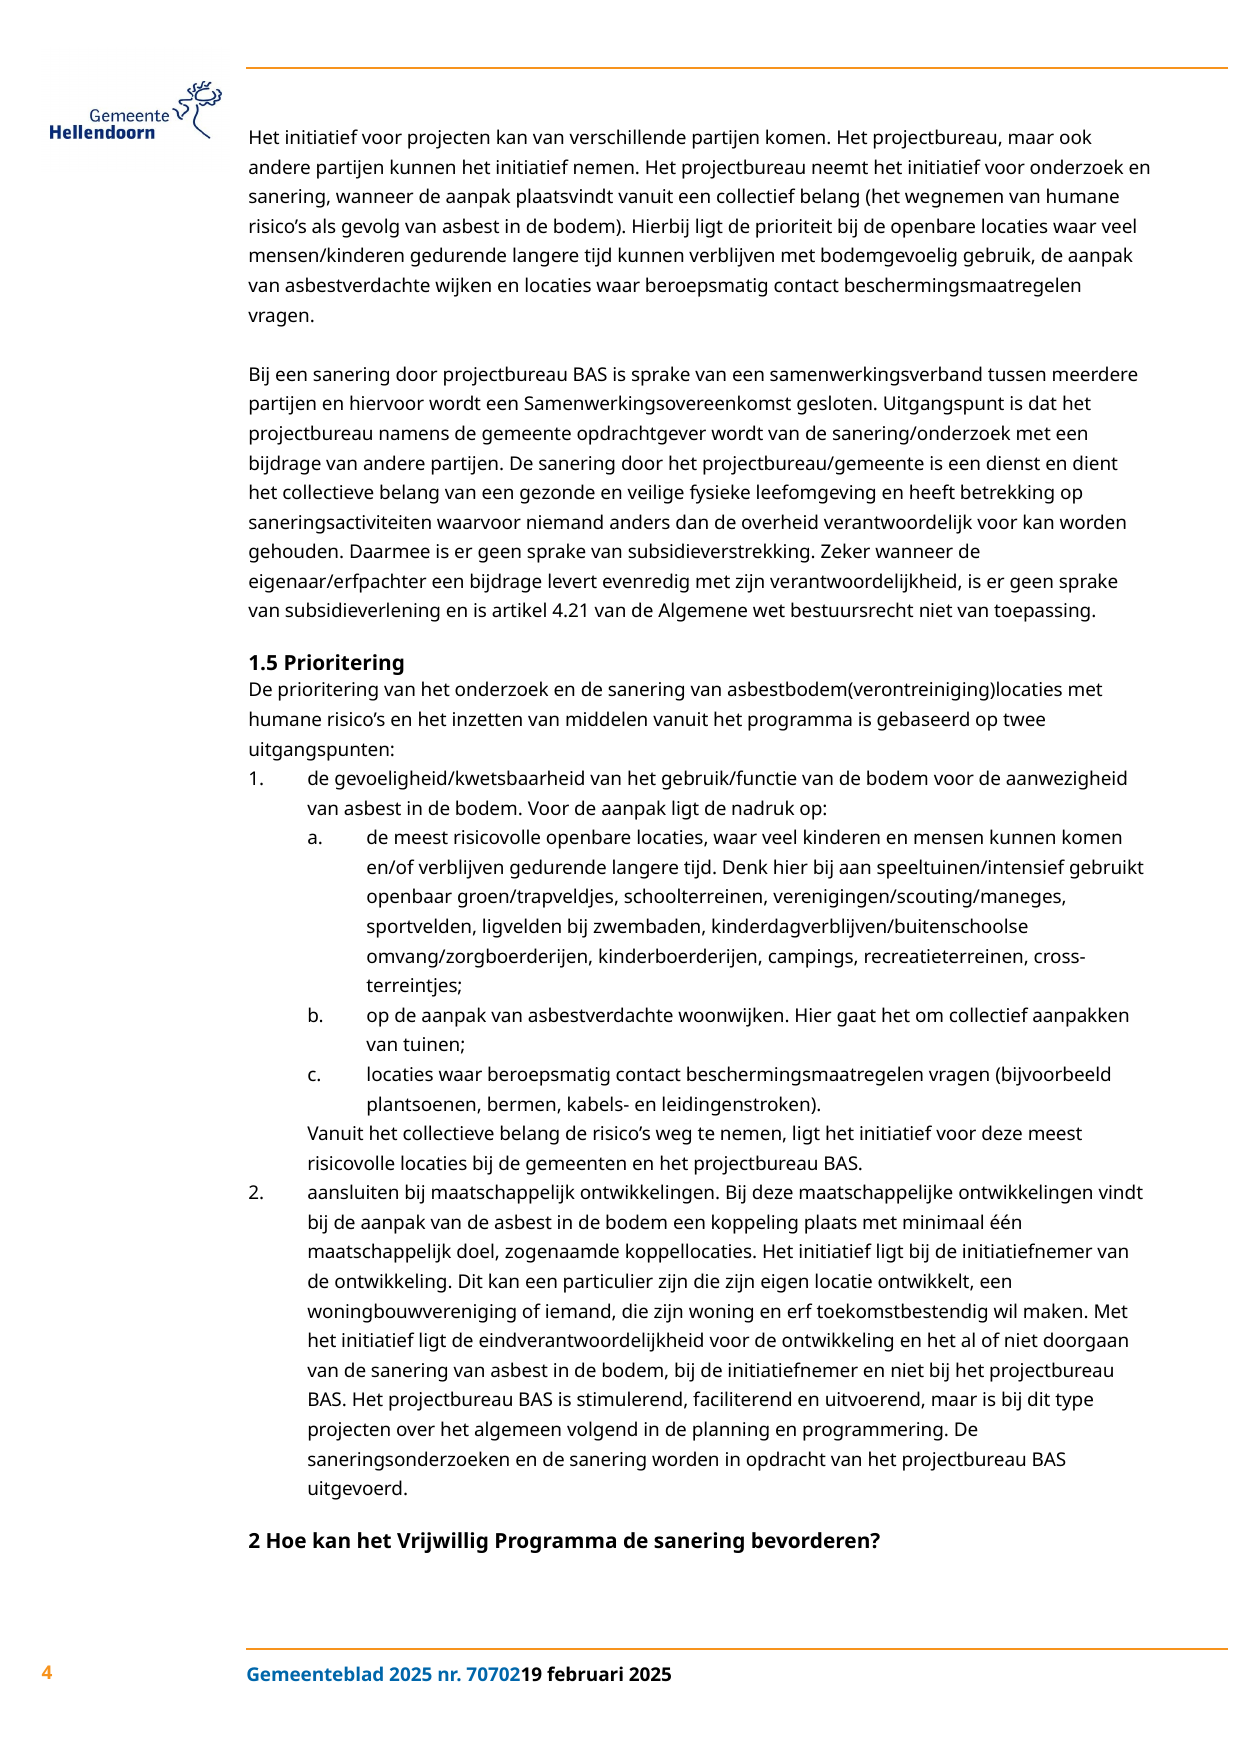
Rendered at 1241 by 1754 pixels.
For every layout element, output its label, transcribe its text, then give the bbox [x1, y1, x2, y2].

list de gevoeligheid/kwetsbaarheid van het gebruik/functie van de bodem voor de aanwezigheid van asbest in de bodem. Voor de aanpak ligt de nadruk op: [248, 765, 1152, 821]
text De prioritering van het onderzoek en de sanering van asbestbodem(verontreiniging)locaties met humane risico’s en het inzetten van middelen vanuit het programma is gebaseerd op twee uitgangspunten: [248, 677, 1152, 761]
list aansluiten bij maatschappelijk ontwikkelingen. Bij deze maatschappelijke ontwikkelingen vindt bij de aanpak van de asbest in de bodem een koppeling plaats met minimaal één maatschappelijk doel, zogenaamde koppellocaties. Het initiatief ligt bij de initiatiefnemer van de ontwikkeling. Dit kan een particulier zijn die zijn eigen locatie ontwikkelt, een woningbouwvereniging of iemand, die zijn woning en erf toekomstbestendig wil maken. Met het initiatief ligt de eindverantwoordelijkheid voor de ontwikkeling en het al of niet doorgaan van de sanering van asbest in de bodem, bij de initiatiefnemer en niet bij het projectbureau BAS. Het projectbureau BAS is stimulerend, faciliterend en uitvoerend, maar is bij dit type projecten over het algemeen volgend in de planning en programmering. De saneringsonderzoeken en de sanering worden in opdracht van het projectbureau BAS uitgevoerd. [248, 1179, 1152, 1501]
text 1.5 Prioritering [248, 648, 1152, 677]
text Bij een sanering door projectbureau BAS is sprake van een samenwerkingsverband tussen meerdere partijen en hiervoor wordt een Samenwerkingsovereenkomst gesloten. Uitgangspunt is dat het projectbureau namens de gemeente opdrachtgever wordt van de sanering/onderzoek met een bijdrage van andere partijen. De sanering door het projectbureau/gemeente is een dienst en dient het collectieve belang van een gezonde en veilige fysieke leefomgeving en heeft betrekking op saneringsactiviteiten waarvoor niemand anders dan de overheid verantwoordelijk voor kan worden gehouden. Daarmee is er geen sprake van subsidieverstrekking. Zeker wanneer de eigenaar/erfpachter een bijdrage levert evenredig met zijn verantwoordelijkheid, is er geen sprake van subsidieverlening en is artikel 4.21 van de Algemene wet bestuursrecht niet van toepassing. [248, 361, 1152, 623]
picture [41, 47, 231, 172]
list op de aanpak van asbestverdachte woonwijken. Hier gaat het om collectief aanpakken van tuinen; [307, 1002, 1152, 1057]
list de meest risicovolle openbare locaties, waar veel kinderen en mensen kunnen komen en/of verblijven gedurende langere tijd. Denk hier bij aan speeltuinen/intensief gebruikt openbaar groen/trapveldjes, schoolterreinen, verenigingen/scouting/maneges, sportvelden, ligvelden bij zwembaden, kinderdagverblijven/buitenschoolse omvang/zorgboerderijen, kinderboerderijen, campings, recreatieterreinen, cross-terreintjes; [307, 824, 1152, 998]
list locaties waar beroepsmatig contact beschermingsmaatregelen vragen (bijvoorbeeld plantsoenen, bermen, kabels- en leidingenstroken). [307, 1061, 1152, 1116]
text Het initiatief voor projecten kan van verschillende partijen komen. Het projectbureau, maar ook andere partijen kunnen het initiatief nemen. Het projectbureau neemt het initiatief voor onderzoek en sanering, wanneer de aanpak plaatsvindt vanuit een collectief belang (het wegnemen van humane risico’s als gevolg van asbest in de bodem). Hierbij ligt de prioriteit bij de openbare locaties waar veel mensen/kinderen gedurende langere tijd kunnen verblijven met bodemgevoelig gebruik, de aanpak van asbestverdachte wijken en locaties waar beroepsmatig contact beschermingsmaatregelen vragen. [248, 124, 1152, 328]
text 2 Hoe kan het Vrijwillig Programma de sanering bevorderen? [248, 1526, 1152, 1554]
list Vanuit het collectieve belang de risico’s weg te nemen, ligt het initiatief voor deze meest risicovolle locaties bij de gemeenten en het projectbureau BAS. [248, 1120, 1152, 1176]
